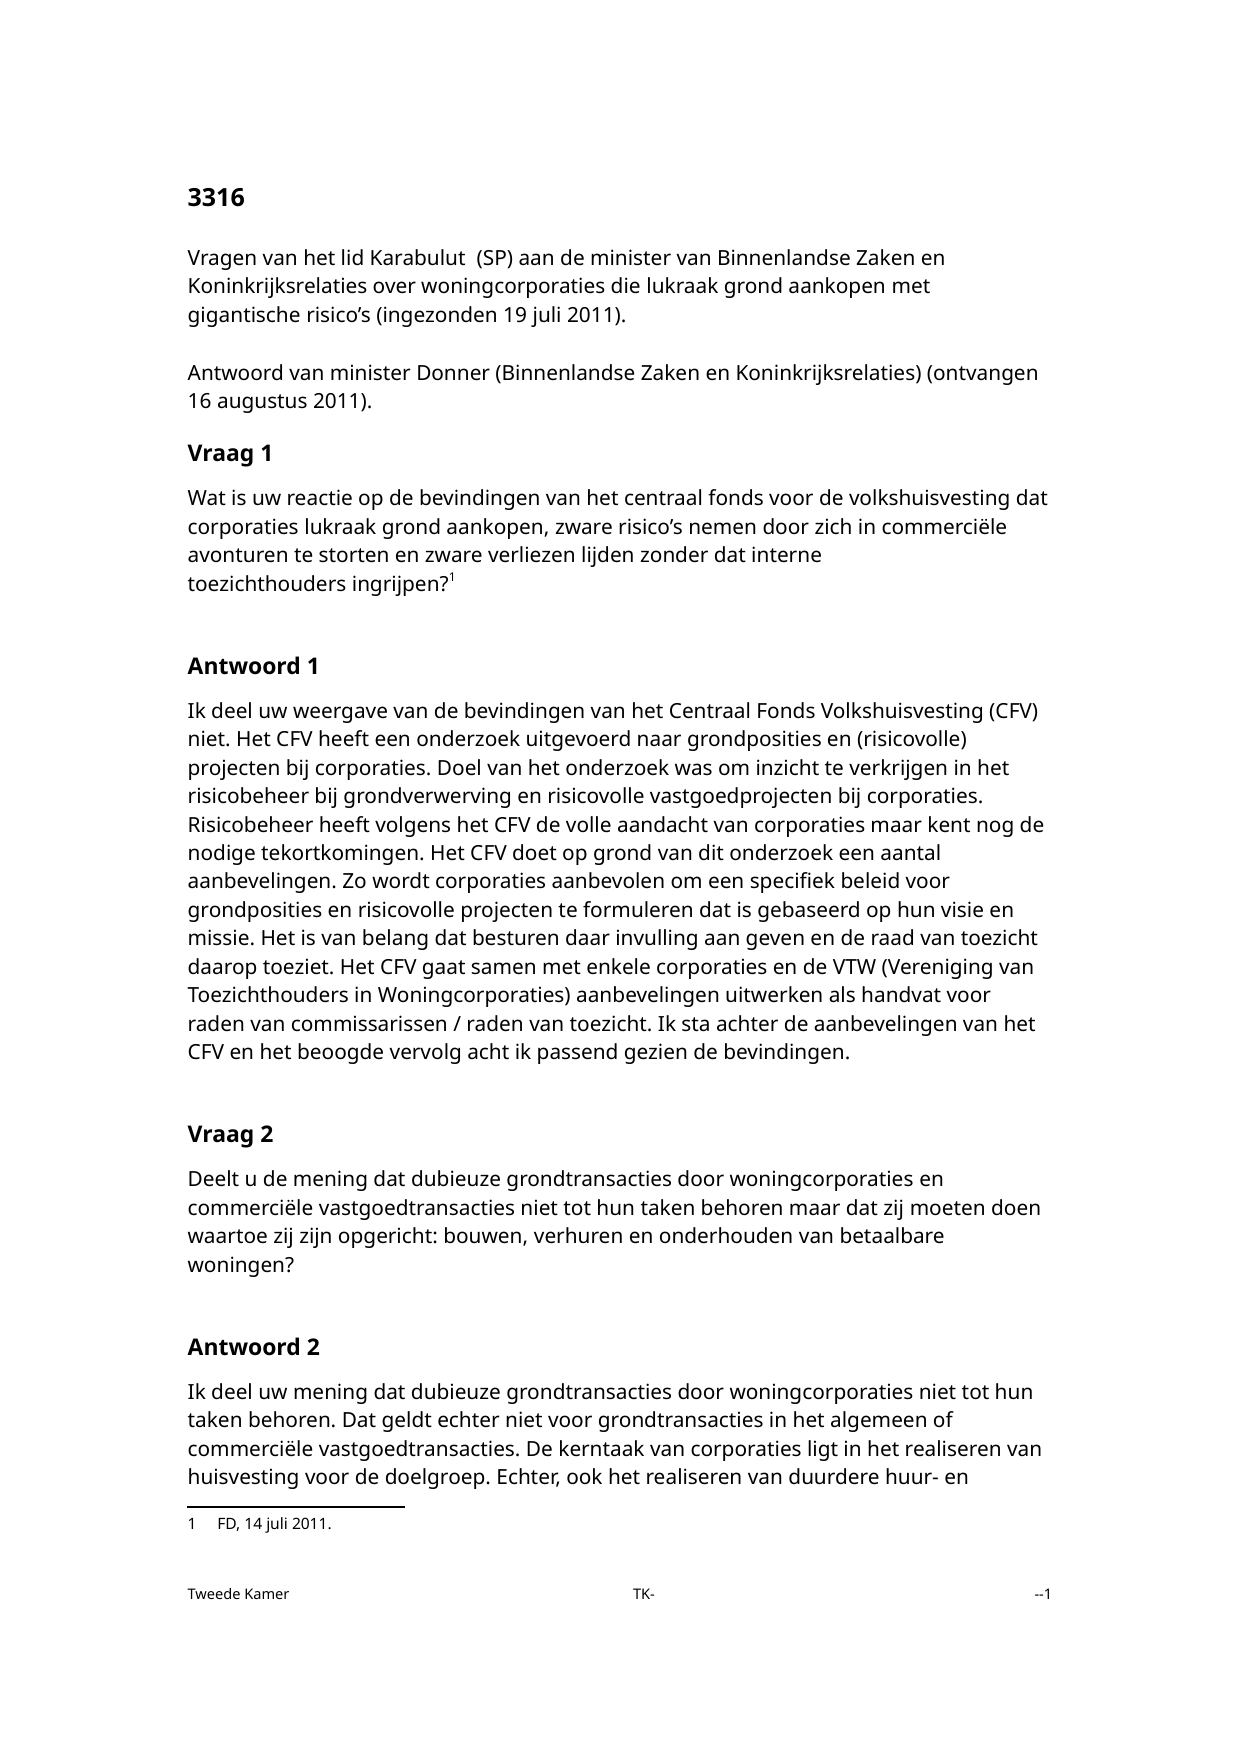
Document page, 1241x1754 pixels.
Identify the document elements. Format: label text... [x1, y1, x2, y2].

text FD, 14 juli 2011. [187, 1506, 1053, 1534]
text Ik deel uw weergave van de bevindingen van het Centraal Fonds Volkshuisvesting (CFV) niet. Het CFV heeft een onderzoek uitgevoerd naar grondposities en (risicovolle) projecten bij corporaties. Doel van het onderzoek was om inzicht te verkrijgen in het risicobeheer bij grondverwerving en risicovolle vastgoedprojecten bij corporaties. Risicobeheer heeft volgens het CFV de volle aandacht van corporaties maar kent nog de nodige tekortkomingen. Het CFV doet op grond van dit onderzoek een aantal aanbevelingen. Zo wordt corporaties aanbevolen om een specifiek beleid voor grondposities en risicovolle projecten te formuleren dat is gebaseerd op hun visie en missie. Het is van belang dat besturen daar invulling aan geven en de raad van toezicht daarop toeziet. Het CFV gaat samen met enkele corporaties en de VTW (Vereniging van Toezichthouders in Woningcorporaties) aanbevelingen uitwerken als handvat voor raden van commissarissen / raden van toezicht. Ik sta achter de aanbevelingen van het CFV en het beoogde vervolg acht ik passend gezien de bevindingen. [187, 696, 1053, 1066]
text Deelt u de mening dat dubieuze grondtransacties door woningcorporaties en commerciële vastgoedtransacties niet tot hun taken behoren maar dat zij moeten doen waartoe zij zijn opgericht: bouwen, verhuren en onderhouden van betaalbare woningen? [187, 1164, 1053, 1278]
subtitle Vraag 2 [187, 1118, 1053, 1149]
text Wat is uw reactie op de bevindingen van het centraal fonds voor de volkshuisvesting dat corporaties lukraak grond aankopen, zware risico’s nemen door zich in commerciële avonturen te storten en zware verliezen lijden zonder dat interne toezichthouders ingrijpen? [187, 483, 1053, 597]
text Antwoord van minister Donner (Binnenlandse Zaken en Koninkrijksrelaties) (ontvangen 16 augustus 2011). [187, 358, 1053, 415]
subtitle Antwoord 1 [187, 650, 1053, 681]
text 3316 [187, 179, 1053, 213]
text Ik deel uw mening dat dubieuze grondtransacties door woningcorporaties niet tot hun taken behoren. Dat geldt echter niet voor grondtransacties in het algemeen of commerciële vastgoedtransacties. De kerntaak van corporaties ligt in het realiseren van huisvesting voor de doelgroep. Echter, ook het realiseren van duurdere huur- en [187, 1377, 1053, 1491]
subtitle Vraag 1 [187, 437, 1053, 468]
subtitle Antwoord 2 [187, 1331, 1053, 1362]
text Vragen van het lid Karabulut (SP) aan de minister van Binnenlandse Zaken en Koninkrijksrelaties over woningcorporaties die lukraak grond aankopen met gigantische risico’s (ingezonden 19 juli 2011). [187, 243, 1053, 328]
